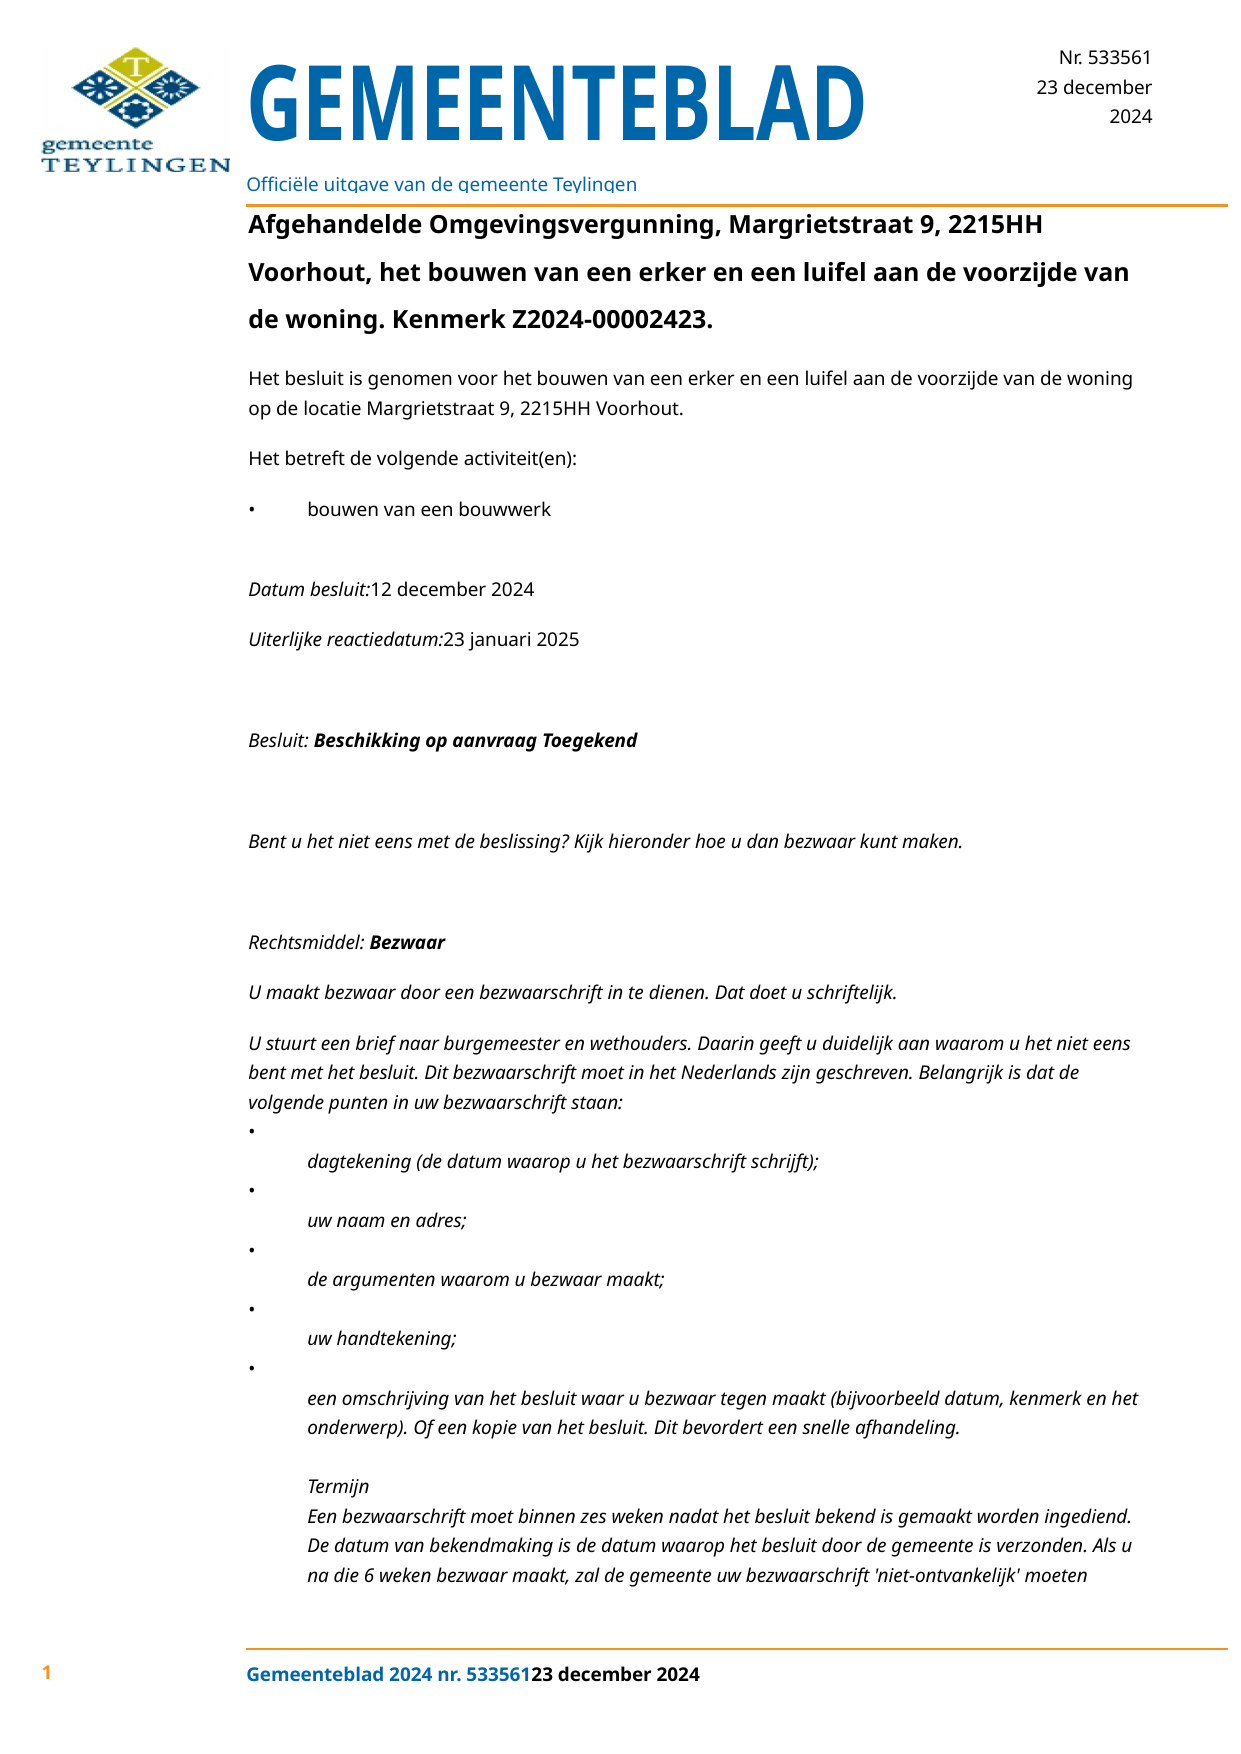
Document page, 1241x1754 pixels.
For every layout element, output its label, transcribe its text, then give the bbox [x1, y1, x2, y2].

list dagtekening (de datum waarop u het bezwaarschrift schrijft); [248, 1148, 1152, 1174]
list Een bezwaarschrift moet binnen zes weken nadat het besluit bekend is gemaakt worden ingediend. De datum van bekendmaking is de datum waarop het besluit door de gemeente is verzonden. Als u na die 6 weken bezwaar maakt, zal de gemeente uw bezwaarschrift 'niet-ontvankelijk' moeten [248, 1503, 1152, 1588]
list Termijn [248, 1473, 1152, 1499]
text Besluit: Beschikking op aanvraag Toegekend [248, 727, 1152, 753]
list uw handtekening; [248, 1326, 1152, 1351]
text Het betreft de volgende activiteit(en): [248, 446, 1152, 471]
text U maakt bezwaar door een bezwaarschrift in te dienen. Dat doet u schriftelijk. [248, 979, 1152, 1005]
list bouwen van een bouwwerk [248, 496, 1152, 522]
text U stuurt een brief naar burgemeester en wethouders. Daarin geeft u duidelijk aan waarom u het niet eens bent met het besluit. Dit bezwaarschrift moet in het Nederlands zijn geschreven. Belangrijk is dat de volgende punten in uw bezwaarschrift staan: [248, 1030, 1152, 1114]
list uw naam en adres; [248, 1207, 1152, 1233]
text Afgehandelde Omgevingsvergunning, Margrietstraat 9, 2215HH Voorhout, het bouwen van een erker en een luifel aan de voorzijde van de woning. Kenmerk Z2024-00002423. [248, 207, 1152, 336]
list de argumenten waarom u bezwaar maakt; [248, 1266, 1152, 1292]
text Bent u het niet eens met de beslissing? Kijk hieronder hoe u dan bezwaar kunt maken. [248, 828, 1152, 854]
list een omschrijving van het besluit waar u bezwaar tegen maakt (bijvoorbeeld datum, kenmerk en het onderwerp). Of een kopie van het besluit. Dit bevordert een snelle afhandeling. [248, 1385, 1152, 1440]
text Rechtsmiddel: Bezwaar [248, 929, 1152, 954]
text Uiterlijke reactiedatum:23 januari 2025 [248, 626, 1152, 652]
text Datum besluit:12 december 2024 [248, 576, 1152, 602]
text Het besluit is genomen voor het bouwen van een erker en een luifel aan de voorzijde van de woning op de locatie Margrietstraat 9, 2215HH Voorhout. [248, 366, 1152, 421]
picture [41, 47, 231, 172]
